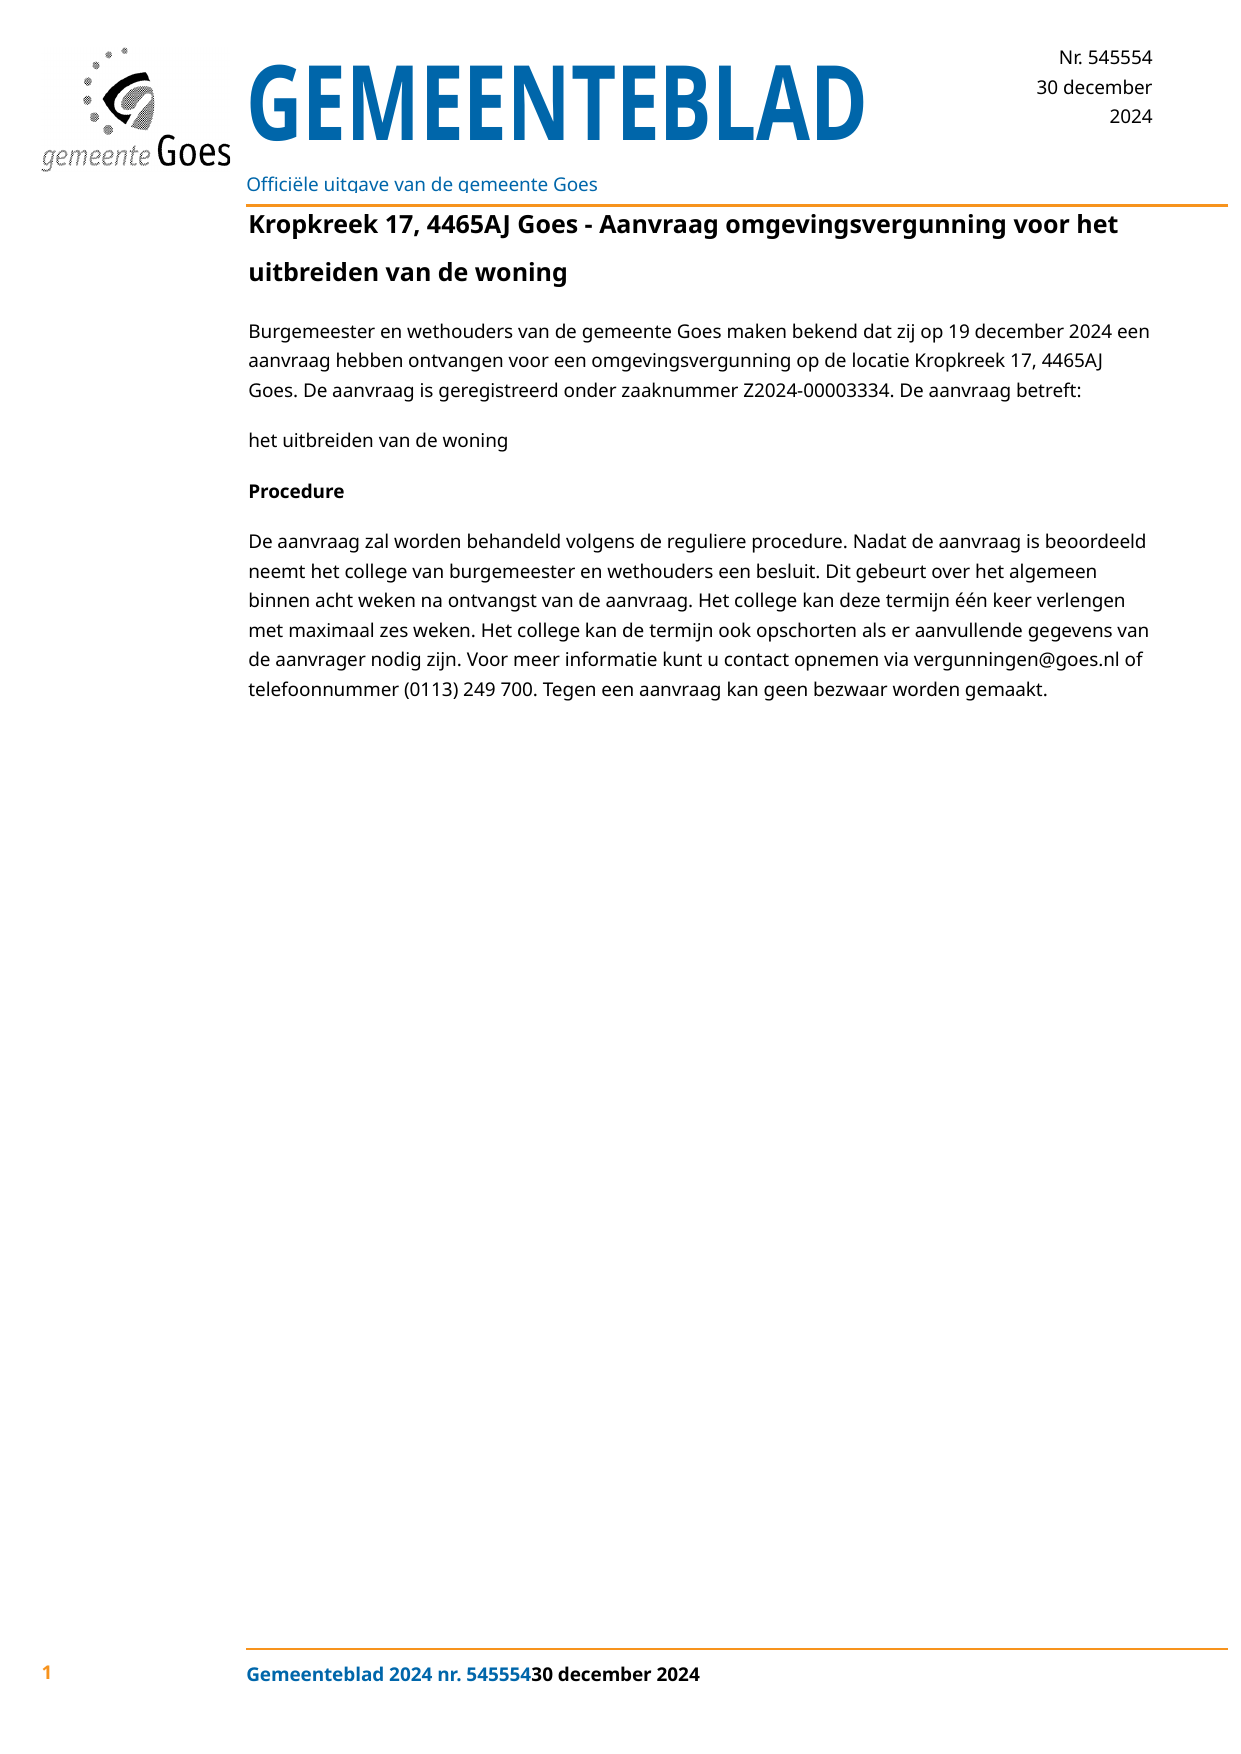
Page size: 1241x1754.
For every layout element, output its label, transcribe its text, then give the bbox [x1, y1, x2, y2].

text De aanvraag zal worden behandeld volgens de reguliere procedure. Nadat de aanvraag is beoordeeld neemt het college van burgemeester en wethouders een besluit. Dit gebeurt over het algemeen binnen acht weken na ontvangst van de aanvraag. Het college kan deze termijn één keer verlengen met maximaal zes weken. Het college kan de termijn ook opschorten als er aanvullende gegevens van de aanvrager nodig zijn. Voor meer informatie kunt u contact opnemen via vergunningen@goes.nl of telefoonnummer (0113) 249 700. Tegen een aanvraag kan geen bezwaar worden gemaakt. [248, 528, 1152, 702]
text het uitbreiden van de woning [248, 427, 1152, 453]
text Burgemeester en wethouders van de gemeente Goes maken bekend dat zij op 19 december 2024 een aanvraag hebben ontvangen voor een omgevingsvergunning op de locatie Kropkreek 17, 4465AJ Goes. De aanvraag is geregistreerd onder zaaknummer Z2024-00003334. De aanvraag betreft: [248, 318, 1152, 403]
text Procedure [248, 478, 1152, 504]
text Kropkreek 17, 4465AJ Goes - Aanvraag omgevingsvergunning voor het uitbreiden van de woning [248, 207, 1152, 288]
picture [41, 47, 231, 172]
